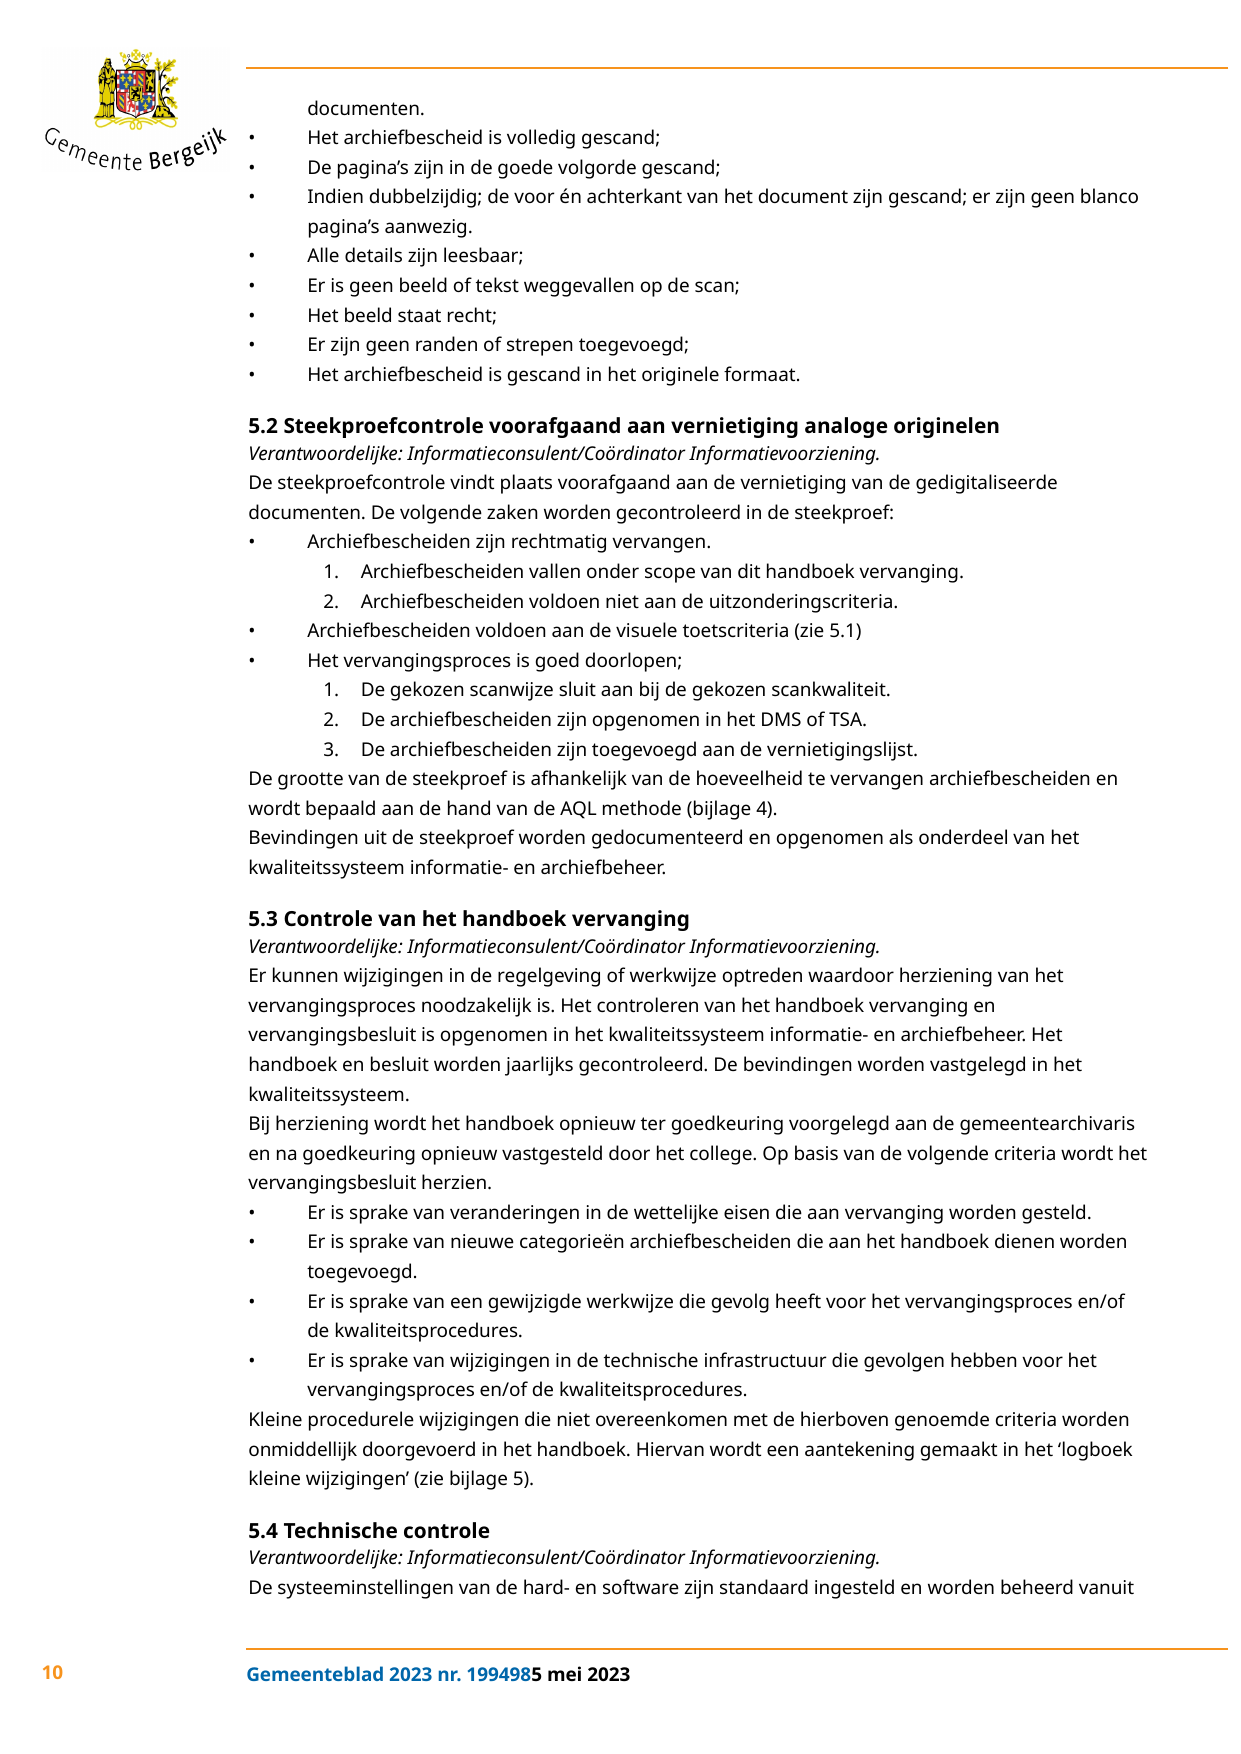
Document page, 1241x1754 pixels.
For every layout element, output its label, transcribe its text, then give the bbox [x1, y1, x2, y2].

list De gekozen scanwijze sluit aan bij de gekozen scankwaliteit. [323, 677, 1152, 702]
text Verantwoordelijke: Informatieconsulent/Coördinator Informatievoorziening. [248, 933, 1152, 959]
text 5.2 Steekproefcontrole voorafgaand aan vernietiging analoge originelen [248, 411, 1152, 440]
list Het vervangingsproces is goed doorlopen; [248, 647, 1152, 673]
list Indien dubbelzijdig; de voor én achterkant van het document zijn gescand; er zijn geen blanco pagina’s aanwezig. [248, 183, 1152, 239]
list Er is sprake van een gewijzigde werkwijze die gevolg heeft voor het vervangingsproces en/of de kwaliteitsprocedures. [248, 1288, 1152, 1343]
text 5.4 Technische controle [248, 1516, 1152, 1544]
list Archiefbescheiden voldoen niet aan de uitzonderingscriteria. [323, 588, 1152, 613]
text De systeeminstellingen van de hard- en software zijn standaard ingesteld en worden beheerd vanuit [248, 1574, 1152, 1599]
list Het archiefbescheid is gescand in het originele formaat. [248, 361, 1152, 387]
list Archiefbescheiden voldoen aan de visuele toetscriteria (zie 5.1) [248, 617, 1152, 643]
list Er zijn geen randen of strepen toegevoegd; [248, 331, 1152, 357]
text Bij herziening wordt het handboek opnieuw ter goedkeuring voorgelegd aan de gemeentearchivaris en na goedkeuring opnieuw vastgesteld door het college. Op basis van de volgende criteria wordt het vervangingsbesluit herzien. [248, 1110, 1152, 1195]
text Verantwoordelijke: Informatieconsulent/Coördinator Informatievoorziening. [248, 440, 1152, 466]
list Het archiefbescheid is volledig gescand; [248, 124, 1152, 150]
text 5.3 Controle van het handboek vervanging [248, 904, 1152, 933]
list Er is geen beeld of tekst weggevallen op de scan; [248, 272, 1152, 298]
text Bevindingen uit de steekproef worden gedocumenteerd en opgenomen als onderdeel van het kwaliteitssysteem informatie- en archiefbeheer. [248, 824, 1152, 880]
text De grootte van de steekproef is afhankelijk van de hoeveelheid te vervangen archiefbescheiden en wordt bepaald aan de hand van de AQL methode (bijlage 4). [248, 765, 1152, 821]
list Er is sprake van wijzigingen in de technische infrastructuur die gevolgen hebben voor het vervangingsproces en/of de kwaliteitsprocedures. [248, 1347, 1152, 1402]
list De archiefbescheiden zijn toegevoegd aan de vernietigingslijst. [323, 736, 1152, 761]
list Het beeld staat recht; [248, 302, 1152, 328]
text Kleine procedurele wijzigingen die niet overeenkomen met de hierboven genoemde criteria worden onmiddellijk doorgevoerd in het handboek. Hiervan wordt een aantekening gemaakt in het ‘logboek kleine wijzigingen’ (zie bijlage 5). [248, 1406, 1152, 1491]
list documenten. [248, 95, 1152, 121]
text Er kunnen wijzigingen in de regelgeving of werkwijze optreden waardoor herziening van het vervangingsproces noodzakelijk is. Het controleren van het handboek vervanging en vervangingsbesluit is opgenomen in het kwaliteitssysteem informatie- en archiefbeheer. Het handboek en besluit worden jaarlijks gecontroleerd. De bevindingen worden vastgelegd in het kwaliteitssysteem. [248, 962, 1152, 1107]
list Er is sprake van veranderingen in de wettelijke eisen die aan vervanging worden gesteld. [248, 1199, 1152, 1225]
list Alle details zijn leesbaar; [248, 243, 1152, 268]
list De pagina’s zijn in de goede volgorde gescand; [248, 154, 1152, 180]
list Archiefbescheiden vallen onder scope van dit handboek vervanging. [323, 558, 1152, 584]
text Verantwoordelijke: Informatieconsulent/Coördinator Informatievoorziening. [248, 1544, 1152, 1570]
list De archiefbescheiden zijn opgenomen in het DMS of TSA. [323, 706, 1152, 732]
list Er is sprake van nieuwe categorieën archiefbescheiden die aan het handboek dienen worden toegevoegd. [248, 1229, 1152, 1284]
picture [41, 47, 231, 172]
list Archiefbescheiden zijn rechtmatig vervangen. [248, 529, 1152, 554]
text De steekproefcontrole vindt plaats voorafgaand aan de vernietiging van de gedigitaliseerde documenten. De volgende zaken worden gecontroleerd in de steekproef: [248, 469, 1152, 525]
